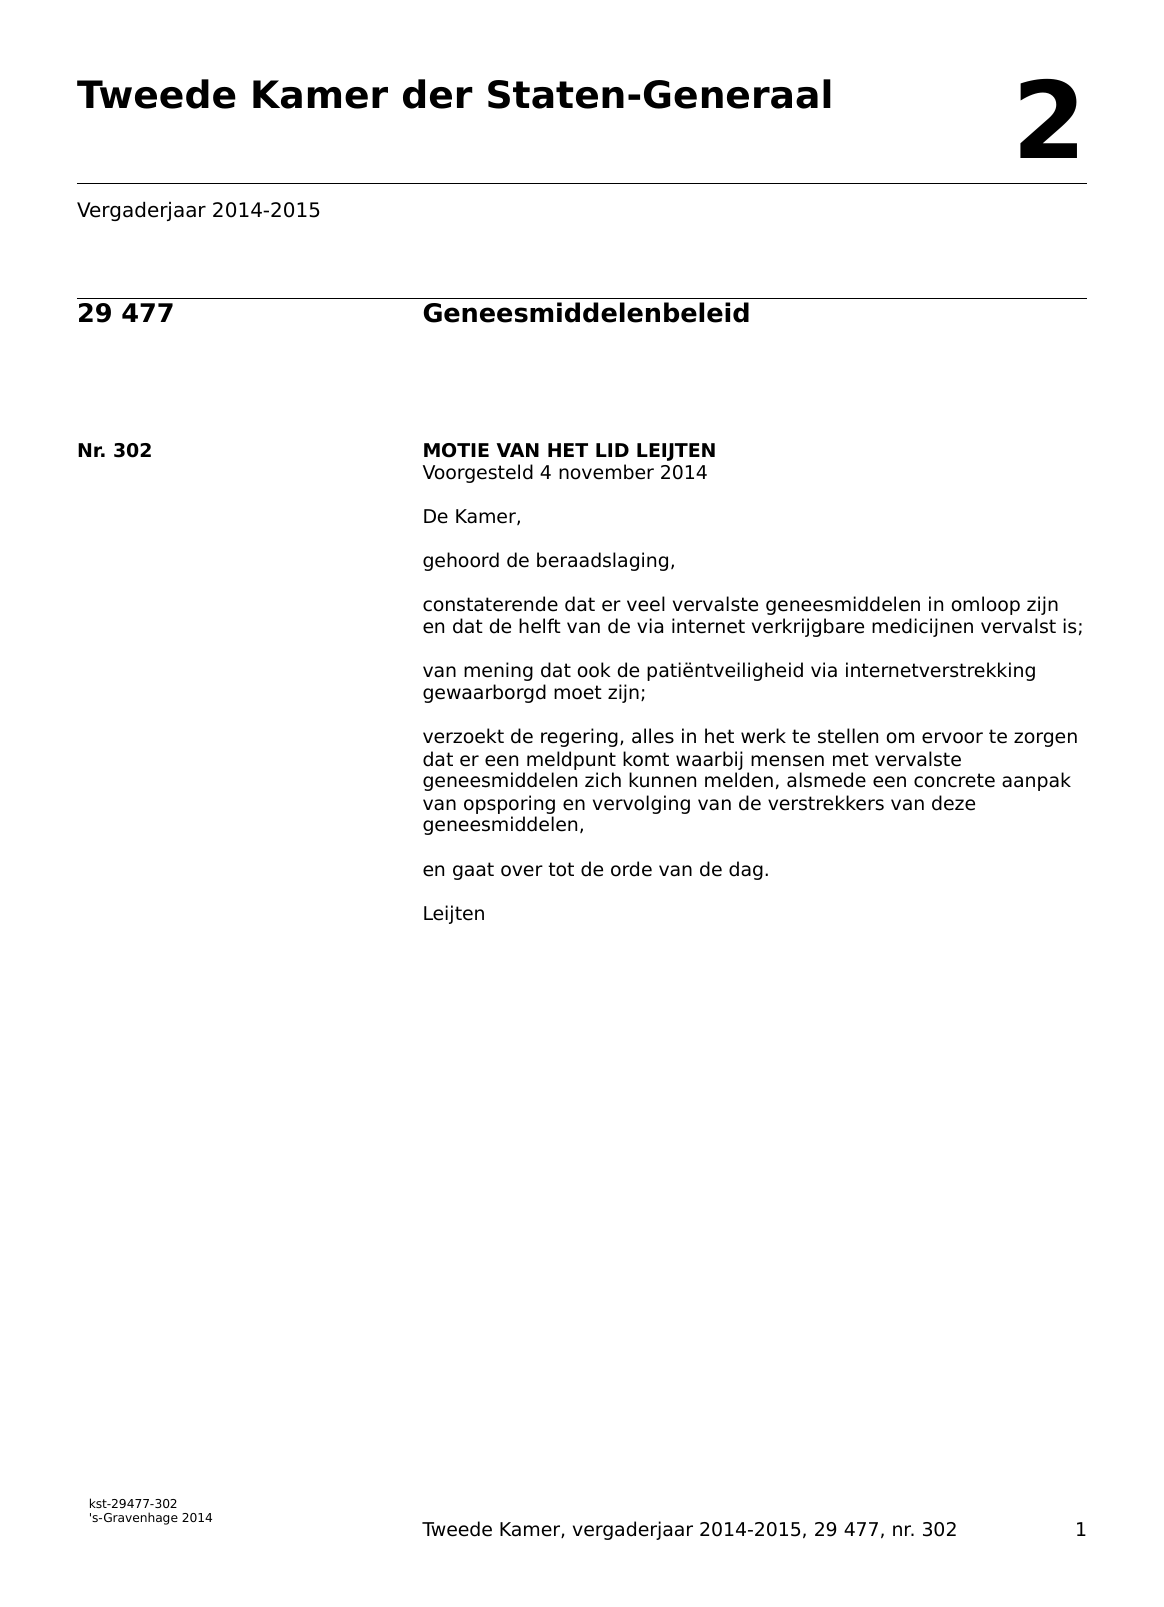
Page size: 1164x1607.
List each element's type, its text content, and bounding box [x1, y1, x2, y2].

text constaterende dat er veel vervalste geneesmiddelen in omloop zijn en dat de helft van de via internet verkrijgbare medicijnen vervalst is; [422, 594, 1087, 638]
table_header 2 [886, 59, 1087, 183]
text verzoekt de regering, alles in het werk te stellen om ervoor te zorgen dat er een meldpunt komt waarbij mensen met vervalste geneesmiddelen zich kunnen melden, alsmede een concrete aanpak van opsporing en vervolging van de verstrekkers van deze geneesmiddelen, [422, 726, 1087, 836]
text Voorgesteld 4 november 2014 [422, 462, 1087, 484]
text en gaat over tot de orde van de dag. [422, 858, 1087, 881]
text Leijten [422, 903, 1087, 925]
text 's-Gravenhage 2014 [88, 1511, 323, 1525]
subtitle Nr. 302 MOTIE VAN HET LID LEIJTEN [77, 440, 1087, 462]
text van mening dat ook de patiëntveiligheid via internetverstrekking gewaarborgd moet zijn; [422, 660, 1087, 704]
text kst-29477-302 [88, 1497, 323, 1511]
text gehoord de beraadslaging, [422, 550, 1087, 572]
subtitle 29 477 Geneesmiddelenbeleid [77, 299, 1087, 329]
table_header Tweede Kamer der Staten-Generaal [77, 59, 886, 183]
table_cell Vergaderjaar 2014-2015 [77, 184, 1087, 298]
text De Kamer, [422, 506, 1087, 528]
